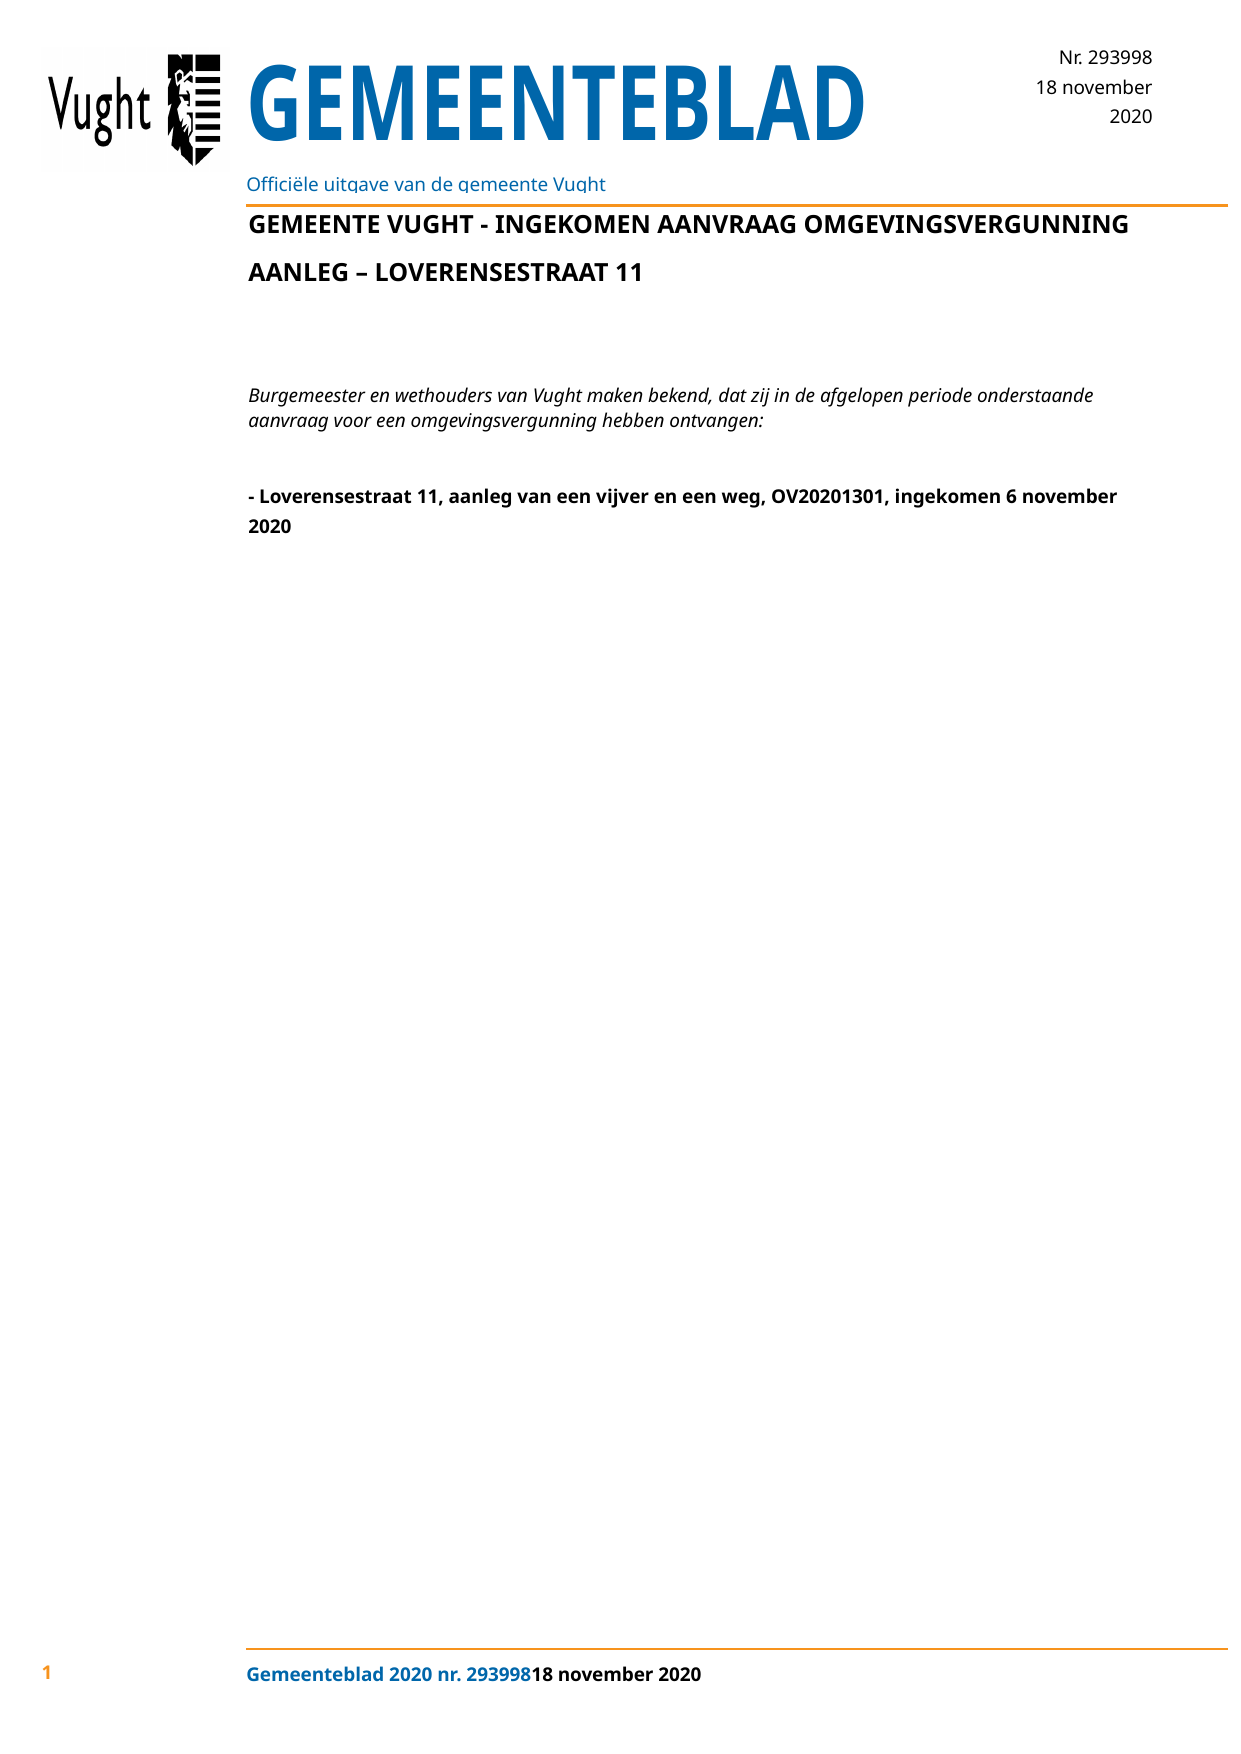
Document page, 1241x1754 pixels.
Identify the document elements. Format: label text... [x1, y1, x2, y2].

text Burgemeester en wethouders van Vught maken bekend, dat zij in de afgelopen periode onderstaande aanvraag voor een omgevingsvergunning hebben ontvangen: [248, 382, 1152, 433]
picture [41, 47, 231, 172]
text GEMEENTE VUGHT - INGEKOMEN AANVRAAG OMGEVINGSVERGUNNING AANLEG – LOVERENSESTRAAT 11 [248, 207, 1152, 288]
text - Loverensestraat 11, aanleg van een vijver en een weg, OV20201301, ingekomen 6 november 2020 [248, 484, 1152, 539]
